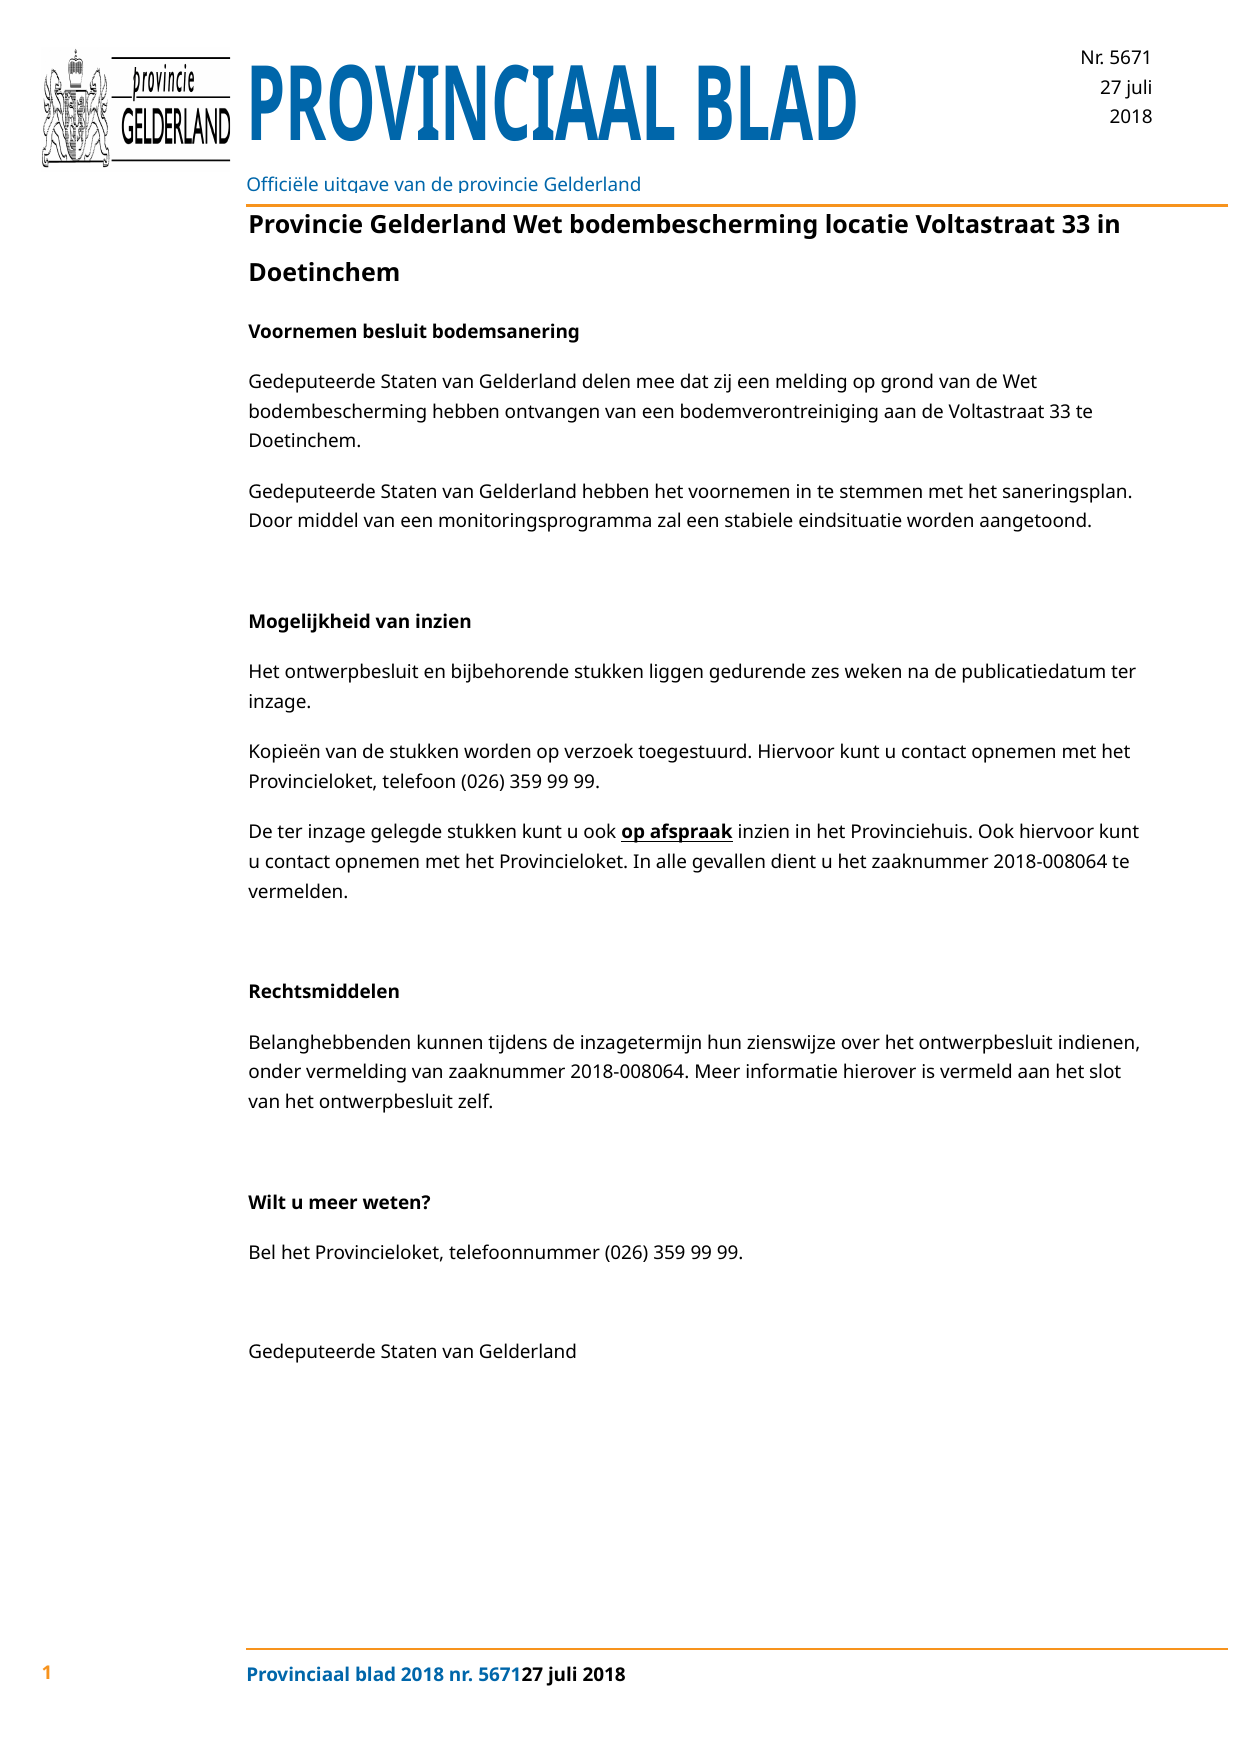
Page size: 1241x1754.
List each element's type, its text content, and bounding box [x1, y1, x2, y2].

text Gedeputeerde Staten van Gelderland delen mee dat zij een melding op grond van de Wet bodembescherming hebben ontvangen van een bodemverontreiniging aan de Voltastraat 33 te Doetinchem. [248, 368, 1152, 453]
text Bel het Provincieloket, telefoonnummer (026) 359 99 99. [248, 1239, 1152, 1265]
text Rechtsmiddelen [248, 979, 1152, 1004]
text Belanghebbenden kunnen tijdens de inzagetermijn hun zienswijze over het ontwerpbesluit indienen, onder vermelding van zaaknummer 2018-008064. Meer informatie hierover is vermeld aan het slot van het ontwerpbesluit zelf. [248, 1029, 1152, 1114]
text Wilt u meer weten? [248, 1189, 1152, 1215]
text Gedeputeerde Staten van Gelderland [248, 1338, 1152, 1363]
text Provincie Gelderland Wet bodembescherming locatie Voltastraat 33 in Doetinchem [248, 207, 1152, 288]
text De ter inzage gelegde stukken kunt u ook op afspraak inzien in het Provinciehuis. Ook hiervoor kunt u contact opnemen met het Provincieloket. In alle gevallen dient u het zaaknummer 2018-008064 te vermelden. [248, 819, 1152, 904]
text Kopieën van de stukken worden op verzoek toegestuurd. Hiervoor kunt u contact opnemen met het Provincieloket, telefoon (026) 359 99 99. [248, 739, 1152, 794]
text Mogelijkheid van inzien [248, 608, 1152, 634]
text Het ontwerpbesluit en bijbehorende stukken liggen gedurende zes weken na de publicatiedatum ter inzage. [248, 659, 1152, 714]
text Voornemen besluit bodemsanering [248, 318, 1152, 344]
picture [41, 47, 231, 172]
text Gedeputeerde Staten van Gelderland hebben het voornemen in te stemmen met het saneringsplan. Door middel van een monitoringsprogramma zal een stabiele eindsituatie worden aangetoond. [248, 478, 1152, 533]
